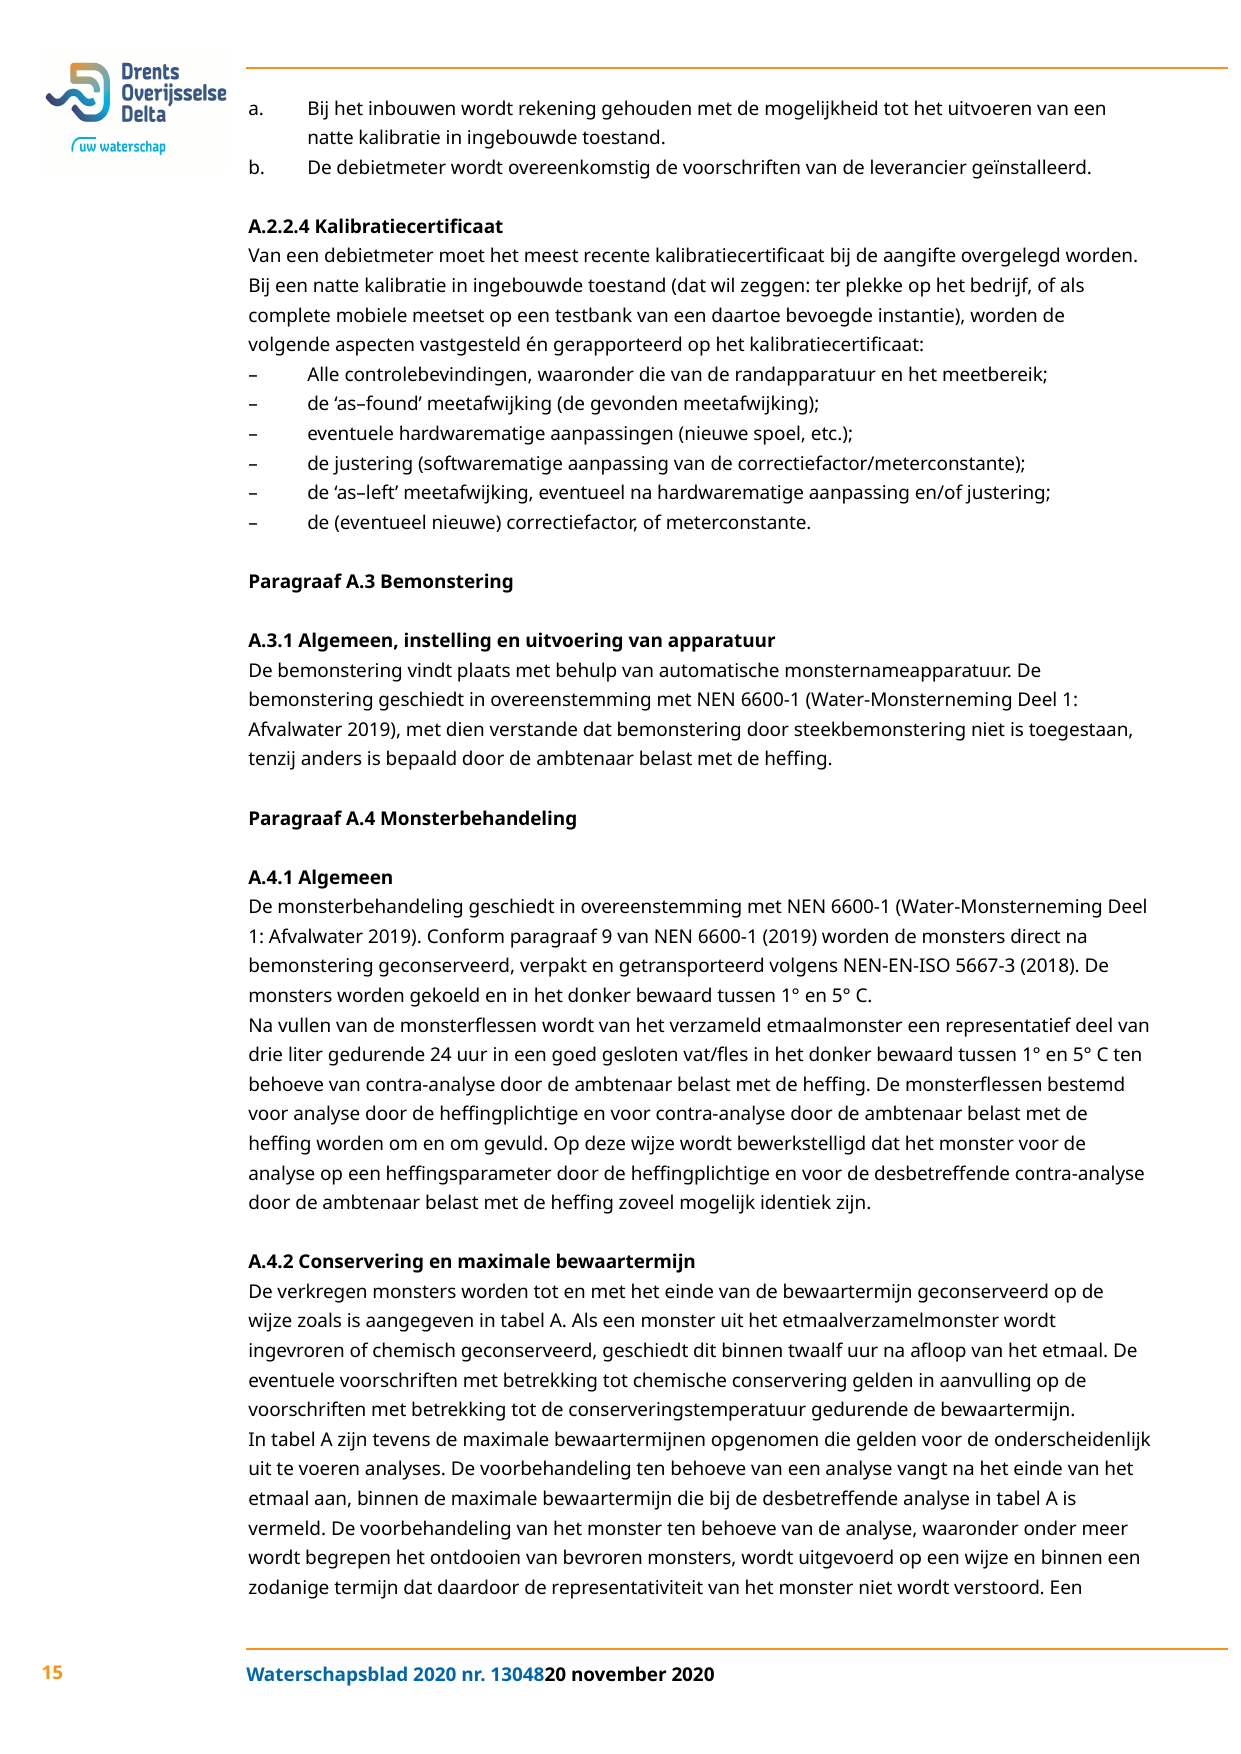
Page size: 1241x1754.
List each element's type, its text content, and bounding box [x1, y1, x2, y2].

text De verkregen monsters worden tot en met het einde van de bewaartermijn geconserveerd op de wijze zoals is aangegeven in tabel A. Als een monster uit het etmaalverzamelmonster wordt ingevroren of chemisch geconserveerd, geschiedt dit binnen twaalf uur na afloop van het etmaal. De eventuele voorschriften met betrekking tot chemische conservering gelden in aanvulling op de voorschriften met betrekking tot de conserveringstemperatuur gedurende de bewaartermijn. [248, 1278, 1152, 1422]
text De bemonstering vindt plaats met behulp van automatische monsternameapparatuur. De bemonstering geschiedt in overeenstemming met NEN 6600-1 (Water-Monsterneming Deel 1: Afvalwater 2019), met dien verstande dat bemonstering door steekbemonstering niet is toegestaan, tenzij anders is bepaald door de ambtenaar belast met de heffing. [248, 657, 1152, 771]
text Van een debietmeter moet het meest recente kalibratiecertificaat bij de aangifte overgelegd worden. Bij een natte kalibratie in ingebouwde toestand (dat wil zeggen: ter plekke op het bedrijf, of als complete mobiele meetset op een testbank van een daartoe bevoegde instantie), worden de volgende aspecten vastgesteld én gerapporteerd op het kalibratiecertificaat: [248, 243, 1152, 357]
list Alle controlebevindingen, waaronder die van de randapparatuur en het meetbereik; [248, 361, 1152, 387]
text A.3.1 Algemeen, instelling en uitvoering van apparatuur [248, 627, 1152, 653]
list de justering (softwarematige aanpassing van de correctiefactor/meterconstante); [248, 450, 1152, 476]
list de ‘as–found’ meetafwijking (de gevonden meetafwijking); [248, 391, 1152, 416]
list Bij het inbouwen wordt rekening gehouden met de mogelijkheid tot het uitvoeren van een natte kalibratie in ingebouwde toestand. [248, 95, 1152, 150]
picture [41, 47, 231, 172]
text A.2.2.4 Kalibratiecertificaat [248, 213, 1152, 239]
text A.4.2 Conservering en maximale bewaartermijn [248, 1248, 1152, 1274]
text In tabel A zijn tevens de maximale bewaartermijnen opgenomen die gelden voor de onderscheidenlijk uit te voeren analyses. De voorbehandeling ten behoeve van een analyse vangt na het einde van het etmaal aan, binnen de maximale bewaartermijn die bij de desbetreffende analyse in tabel A is vermeld. De voorbehandeling van het monster ten behoeve van de analyse, waaronder onder meer wordt begrepen het ontdooien van bevroren monsters, wordt uitgevoerd op een wijze en binnen een zodanige termijn dat daardoor de representativiteit van het monster niet wordt verstoord. Een [248, 1426, 1152, 1600]
list eventuele hardwarematige aanpassingen (nieuwe spoel, etc.); [248, 420, 1152, 446]
text A.4.1 Algemeen [248, 864, 1152, 890]
list de (eventueel nieuwe) correctiefactor, of meterconstante. [248, 509, 1152, 535]
text Paragraaf A.3 Bemonstering [248, 568, 1152, 594]
list de ‘as–left’ meetafwijking, eventueel na hardwarematige aanpassing en/of justering; [248, 479, 1152, 505]
text De monsterbehandeling geschiedt in overeenstemming met NEN 6600-1 (Water-Monsterneming Deel 1: Afvalwater 2019). Conform paragraaf 9 van NEN 6600-1 (2019) worden de monsters direct na bemonstering geconserveerd, verpakt en getransporteerd volgens NEN-EN-ISO 5667-3 (2018). De monsters worden gekoeld en in het donker bewaard tussen 1° en 5° C. [248, 893, 1152, 1008]
text Paragraaf A.4 Monsterbehandeling [248, 805, 1152, 831]
text Na vullen van de monsterflessen wordt van het verzameld etmaalmonster een representatief deel van drie liter gedurende 24 uur in een goed gesloten vat/fles in het donker bewaard tussen 1° en 5° C ten behoeve van contra-analyse door de ambtenaar belast met de heffing. De monsterflessen bestemd voor analyse door de heffingplichtige en voor contra-analyse door de ambtenaar belast met de heffing worden om en om gevuld. Op deze wijze wordt bewerkstelligd dat het monster voor de analyse op een heffingsparameter door de heffingplichtige en voor de desbetreffende contra-analyse door de ambtenaar belast met de heffing zoveel mogelijk identiek zijn. [248, 1012, 1152, 1215]
list De debietmeter wordt overeenkomstig de voorschriften van de leverancier geïnstalleerd. [248, 154, 1152, 180]
